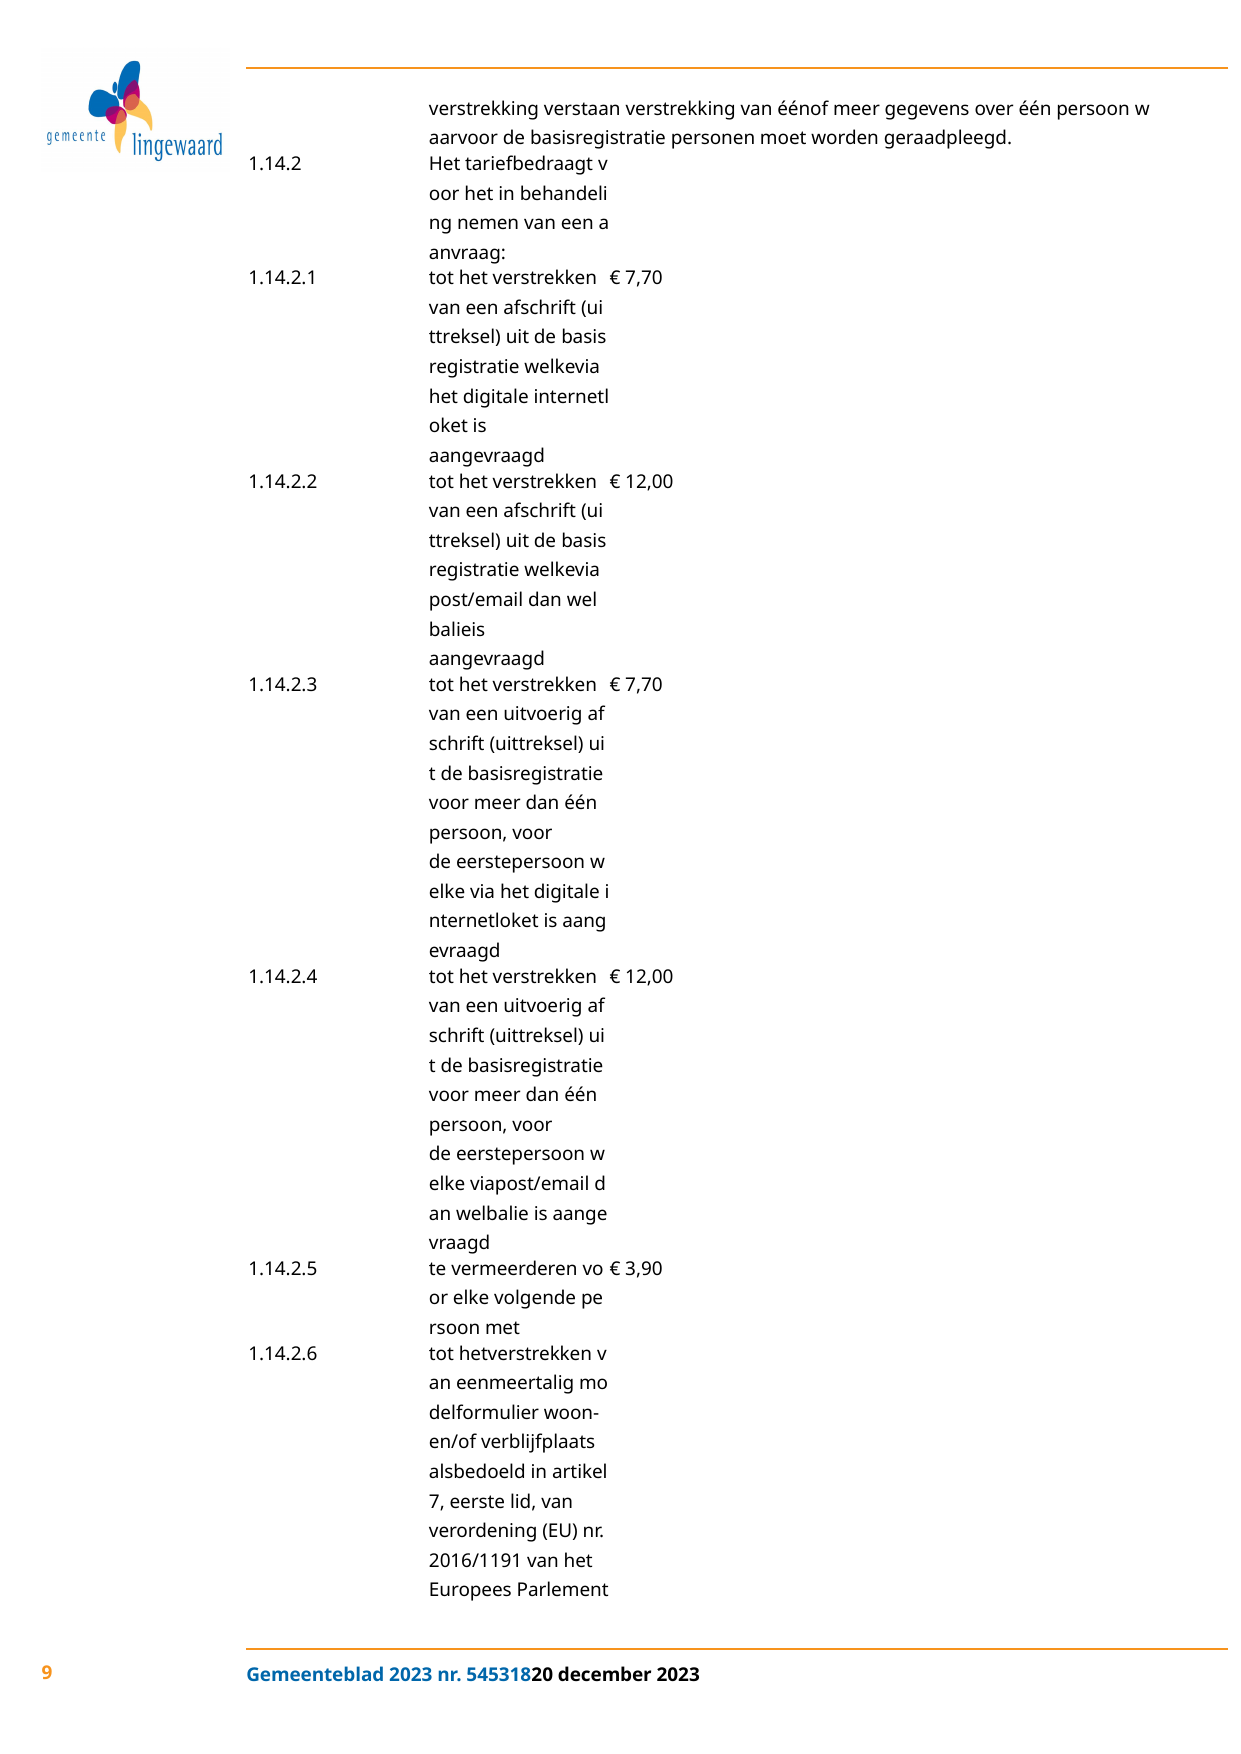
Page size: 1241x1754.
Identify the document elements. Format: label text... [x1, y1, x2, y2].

table_cell verstrekking verstaan verstrekking van éénof meer gegevens over één persoon waarvoor de basisregistratie personen moet worden geraadpleegd. [429, 95, 1152, 150]
table_cell [609, 150, 1152, 264]
table_cell € 7,70 [609, 671, 1152, 963]
table_cell tot het verstrekken van een afschrift (uittreksel) uit de basisregistratie welkevia post/email dan wel balieis aangevraagd [429, 468, 609, 671]
table_cell € 7,70 [609, 265, 1152, 468]
table_cell € 12,00 [609, 468, 1152, 671]
table_cell [609, 1340, 1152, 1602]
table_cell 1.14.2.5 [248, 1255, 429, 1340]
table_cell € 12,00 [609, 963, 1152, 1255]
table_cell Het tariefbedraagt voor het in behandeling nemen van een aanvraag: [429, 150, 609, 264]
table_cell tot het verstrekken van een uitvoerig afschrift (uittreksel) uit de basisregistratie voor meer dan één persoon, voor de eerstepersoon welke viapost/email dan welbalie is aangevraagd [429, 963, 609, 1255]
picture [41, 47, 231, 172]
table_cell 1.14.2.4 [248, 963, 429, 1255]
table_cell 1.14.2.2 [248, 468, 429, 671]
table_cell 1.14.2.3 [248, 671, 429, 963]
table_cell te vermeerderen voor elke volgende persoon met [429, 1255, 609, 1340]
table_cell 1.14.2.1 [248, 265, 429, 468]
table_cell tot het verstrekken van een afschrift (uittreksel) uit de basisregistratie welkevia het digitale internetloket is aangevraagd [429, 265, 609, 468]
table_cell [248, 95, 429, 150]
table_cell tot het verstrekken van een uitvoerig afschrift (uittreksel) uit de basisregistratie voor meer dan één persoon, voor de eerstepersoon welke via het digitale internetloket is aangevraagd [429, 671, 609, 963]
table_cell € 3,90 [609, 1255, 1152, 1340]
table_cell 1.14.2.6 [248, 1340, 429, 1602]
table_cell 1.14.2 [248, 150, 429, 264]
table_cell tot hetverstrekken van eenmeertalig modelformulier woon-en/of verblijfplaats alsbedoeld in artikel 7, eerste lid, van verordening (EU) nr. 2016/1191 van het Europees Parlement [429, 1340, 609, 1602]
